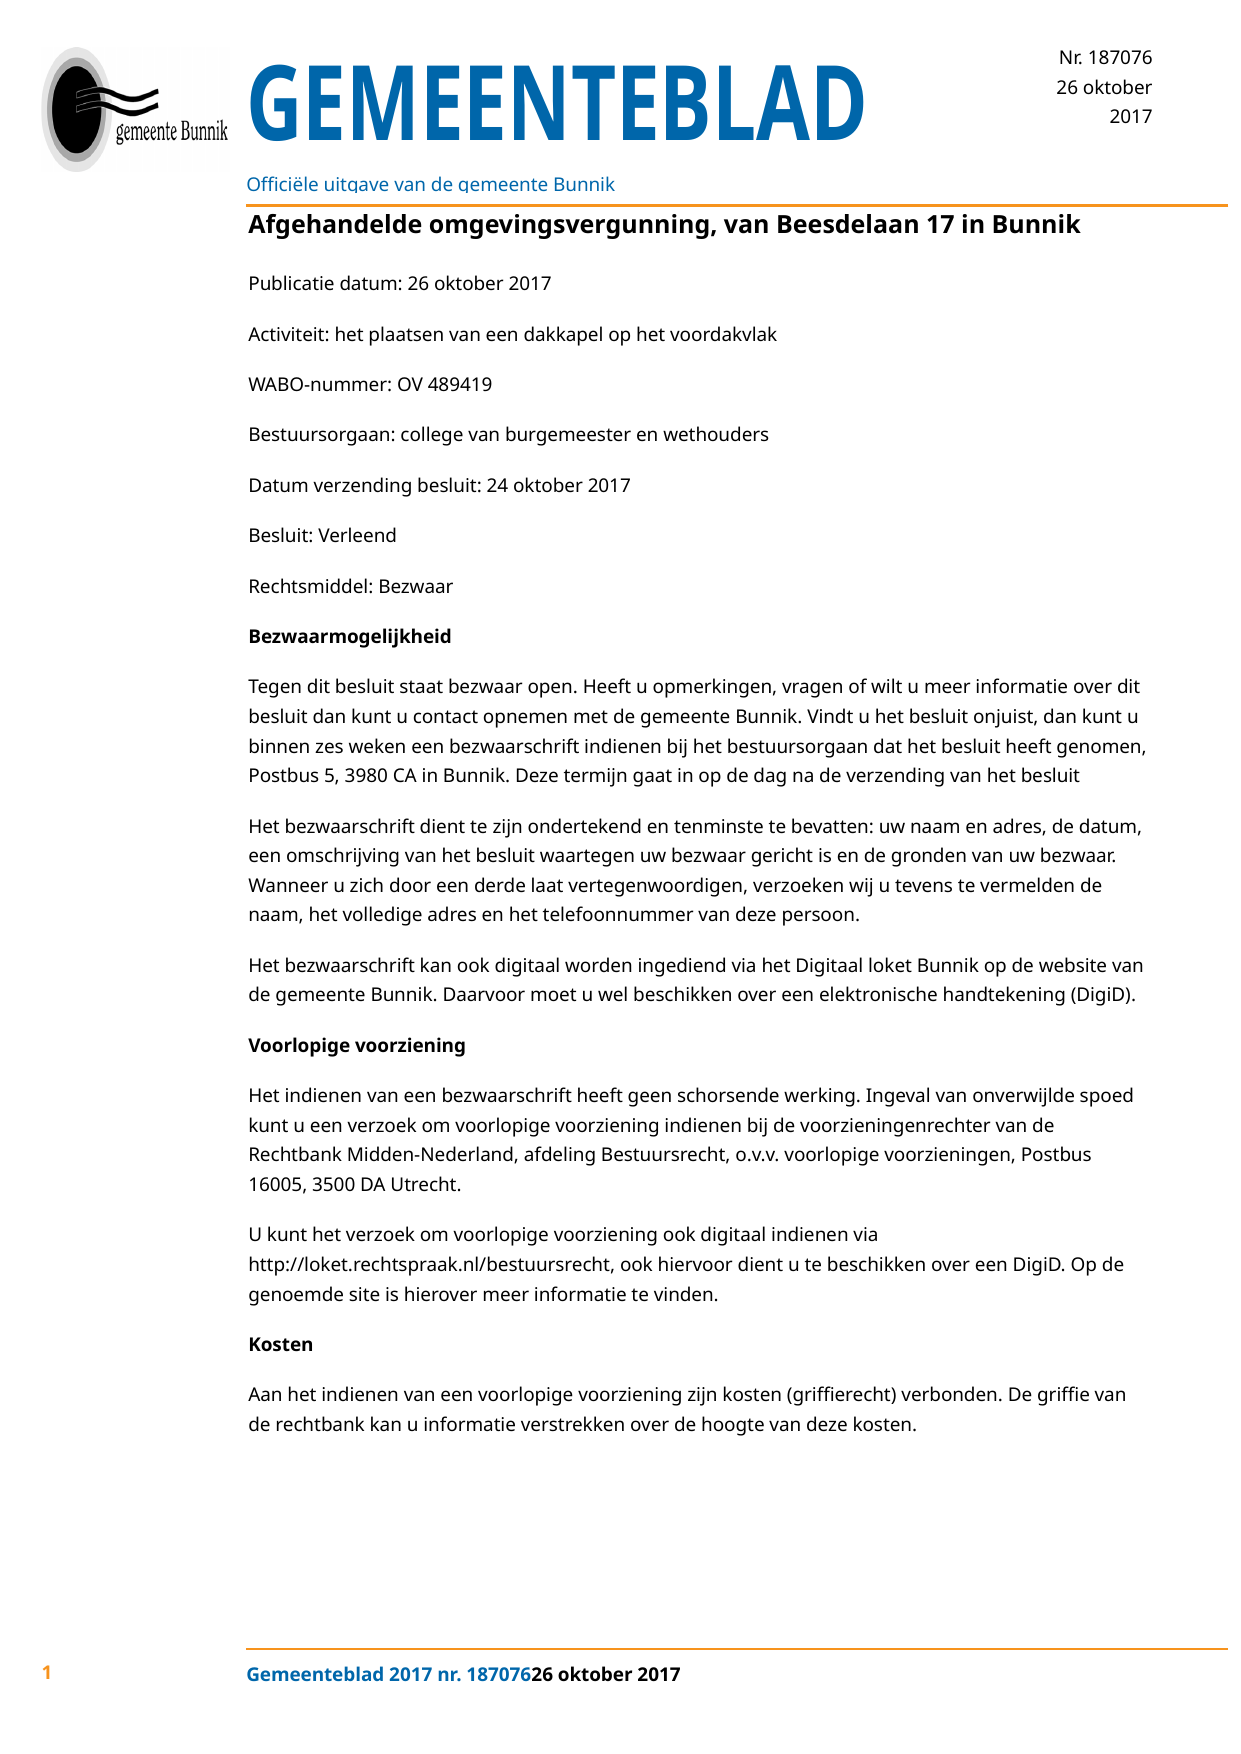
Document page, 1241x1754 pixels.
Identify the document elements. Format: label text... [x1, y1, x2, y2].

text Datum verzending besluit: 24 oktober 2017 [248, 472, 1152, 498]
text Het bezwaarschrift kan ook digitaal worden ingediend via het Digitaal loket Bunnik op de website van de gemeente Bunnik. Daarvoor moet u wel beschikken over een elektronische handtekening (DigiD). [248, 952, 1152, 1007]
text Publicatie datum: 26 oktober 2017 [248, 270, 1152, 296]
text Aan het indienen van een voorlopige voorziening zijn kosten (griffierecht) verbonden. De griffie van de rechtbank kan u informatie verstrekken over de hoogte van deze kosten. [248, 1382, 1152, 1437]
text Activiteit: het plaatsen van een dakkapel op het voordakvlak [248, 321, 1152, 346]
text Bezwaarmogelijkheid [248, 623, 1152, 649]
text U kunt het verzoek om voorlopige voorziening ook digitaal indienen via http://loket.rechtspraak.nl/bestuursrecht, ook hiervoor dient u te beschikken over een DigiD. Op de genoemde site is hierover meer informatie te vinden. [248, 1222, 1152, 1306]
text Tegen dit besluit staat bezwaar open. Heeft u opmerkingen, vragen of wilt u meer informatie over dit besluit dan kunt u contact opnemen met de gemeente Bunnik. Vindt u het besluit onjuist, dan kunt u binnen zes weken een bezwaarschrift indienen bij het bestuursorgaan dat het besluit heeft genomen, Postbus 5, 3980 CA in Bunnik. Deze termijn gaat in op de dag na de verzending van het besluit [248, 674, 1152, 788]
text WABO-nummer: OV 489419 [248, 371, 1152, 397]
text Rechtsmiddel: Bezwaar [248, 573, 1152, 598]
text Het bezwaarschrift dient te zijn ondertekend en tenminste te bevatten: uw naam en adres, de datum, een omschrijving van het besluit waartegen uw bezwaar gericht is en de gronden van uw bezwaar. Wanneer u zich door een derde laat vertegenwoordigen, verzoeken wij u tevens te vermelden de naam, het volledige adres en het telefoonnummer van deze persoon. [248, 813, 1152, 927]
text Het indienen van een bezwaarschrift heeft geen schorsende werking. Ingeval van onverwijlde spoed kunt u een verzoek om voorlopige voorziening indienen bij de voorzieningenrechter van de Rechtbank Midden-Nederland, afdeling Bestuursrecht, o.v.v. voorlopige voorzieningen, Postbus 16005, 3500 DA Utrecht. [248, 1082, 1152, 1197]
text Kosten [248, 1331, 1152, 1357]
picture [41, 47, 231, 172]
text Voorlopige voorziening [248, 1032, 1152, 1058]
text Afgehandelde omgevingsvergunning, van Beesdelaan 17 in Bunnik [248, 207, 1152, 241]
text Besluit: Verleend [248, 522, 1152, 548]
text Bestuursorgaan: college van burgemeester en wethouders [248, 422, 1152, 447]
